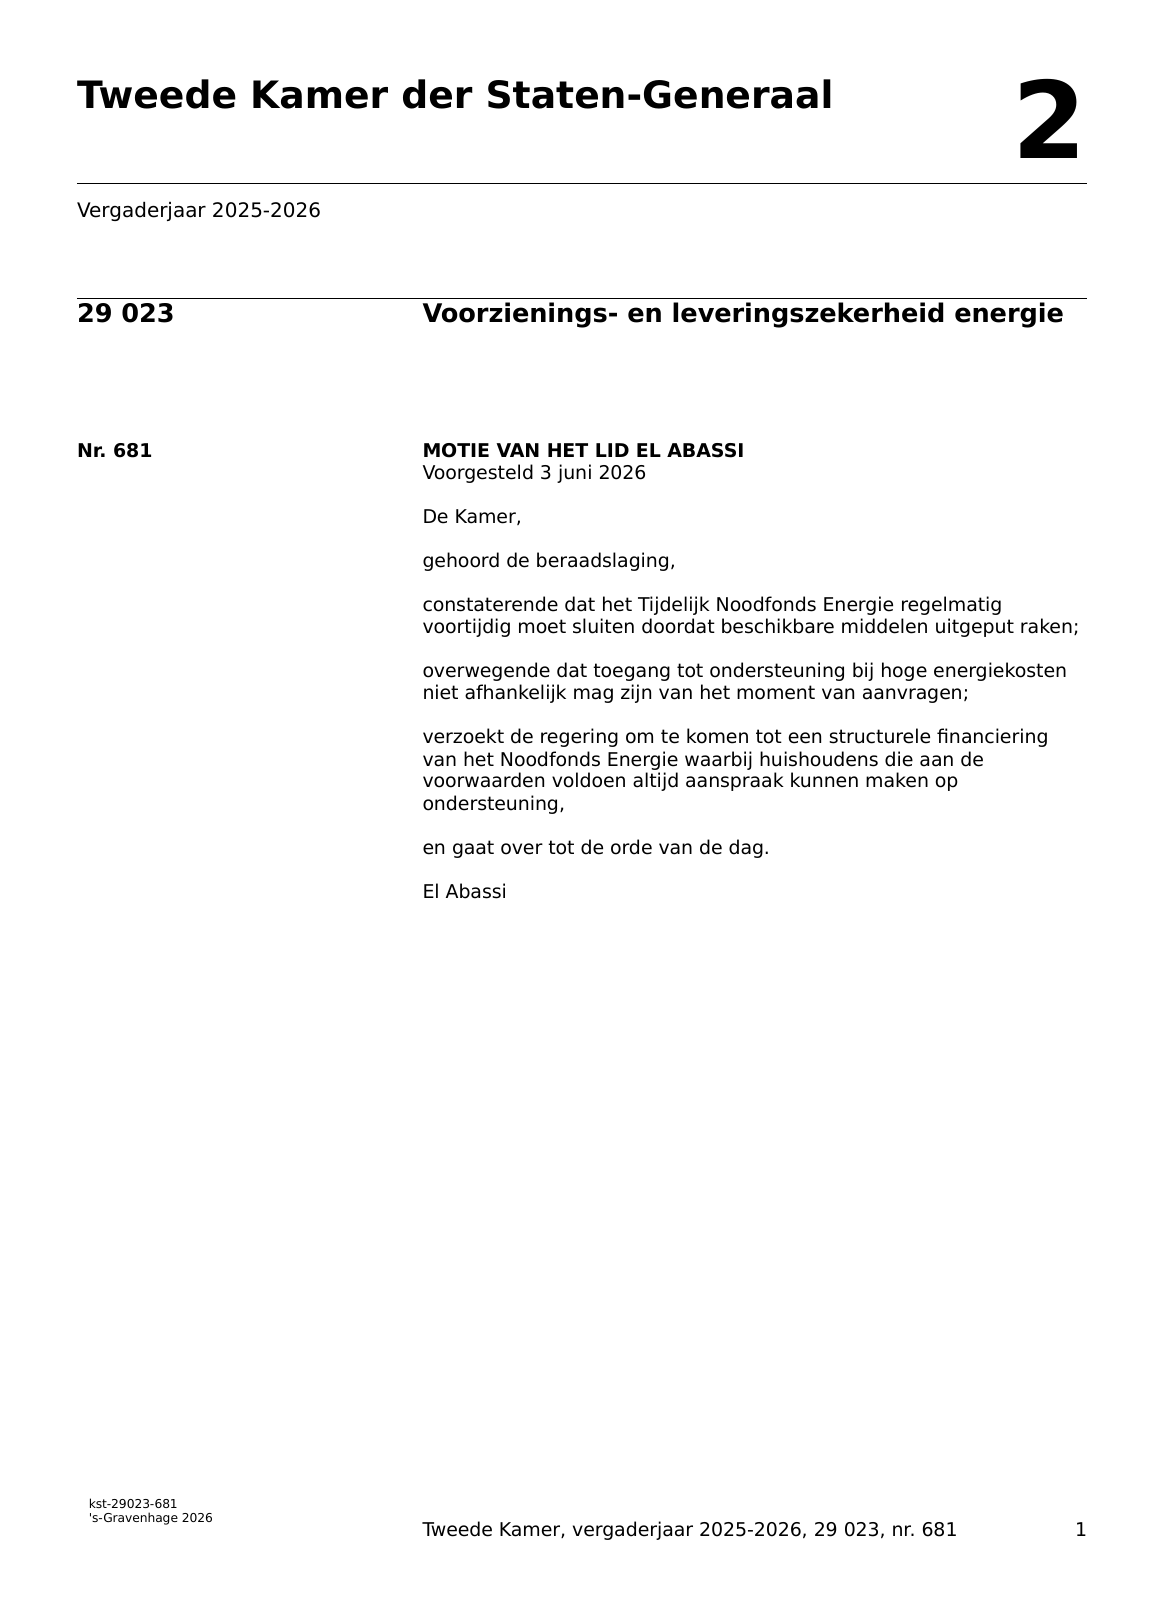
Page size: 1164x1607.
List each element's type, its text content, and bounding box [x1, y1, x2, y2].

table_header Tweede Kamer der Staten-Generaal [77, 59, 886, 183]
text El Abassi [422, 881, 1087, 903]
text gehoord de beraadslaging, [422, 550, 1087, 572]
text De Kamer, [422, 506, 1087, 528]
subtitle 29 023 Voorzienings- en leveringszekerheid energie [77, 299, 1087, 329]
text overwegende dat toegang tot ondersteuning bij hoge energiekosten niet afhankelijk mag zijn van het moment van aanvragen; [422, 660, 1087, 704]
text verzoekt de regering om te komen tot een structurele financiering van het Noodfonds Energie waarbij huishoudens die aan de voorwaarden voldoen altijd aanspraak kunnen maken op ondersteuning, [422, 726, 1087, 814]
text en gaat over tot de orde van de dag. [422, 837, 1087, 858]
table_cell Vergaderjaar 2025-2026 [77, 184, 1087, 298]
subtitle Nr. 681 MOTIE VAN HET LID EL ABASSI [77, 440, 1087, 462]
text constaterende dat het Tijdelijk Noodfonds Energie regelmatig voortijdig moet sluiten doordat beschikbare middelen uitgeput raken; [422, 594, 1087, 638]
text 's-Gravenhage 2026 [88, 1511, 323, 1525]
text kst-29023-681 [88, 1497, 323, 1511]
text Voorgesteld 3 juni 2026 [422, 462, 1087, 484]
table_header 2 [886, 59, 1087, 183]
